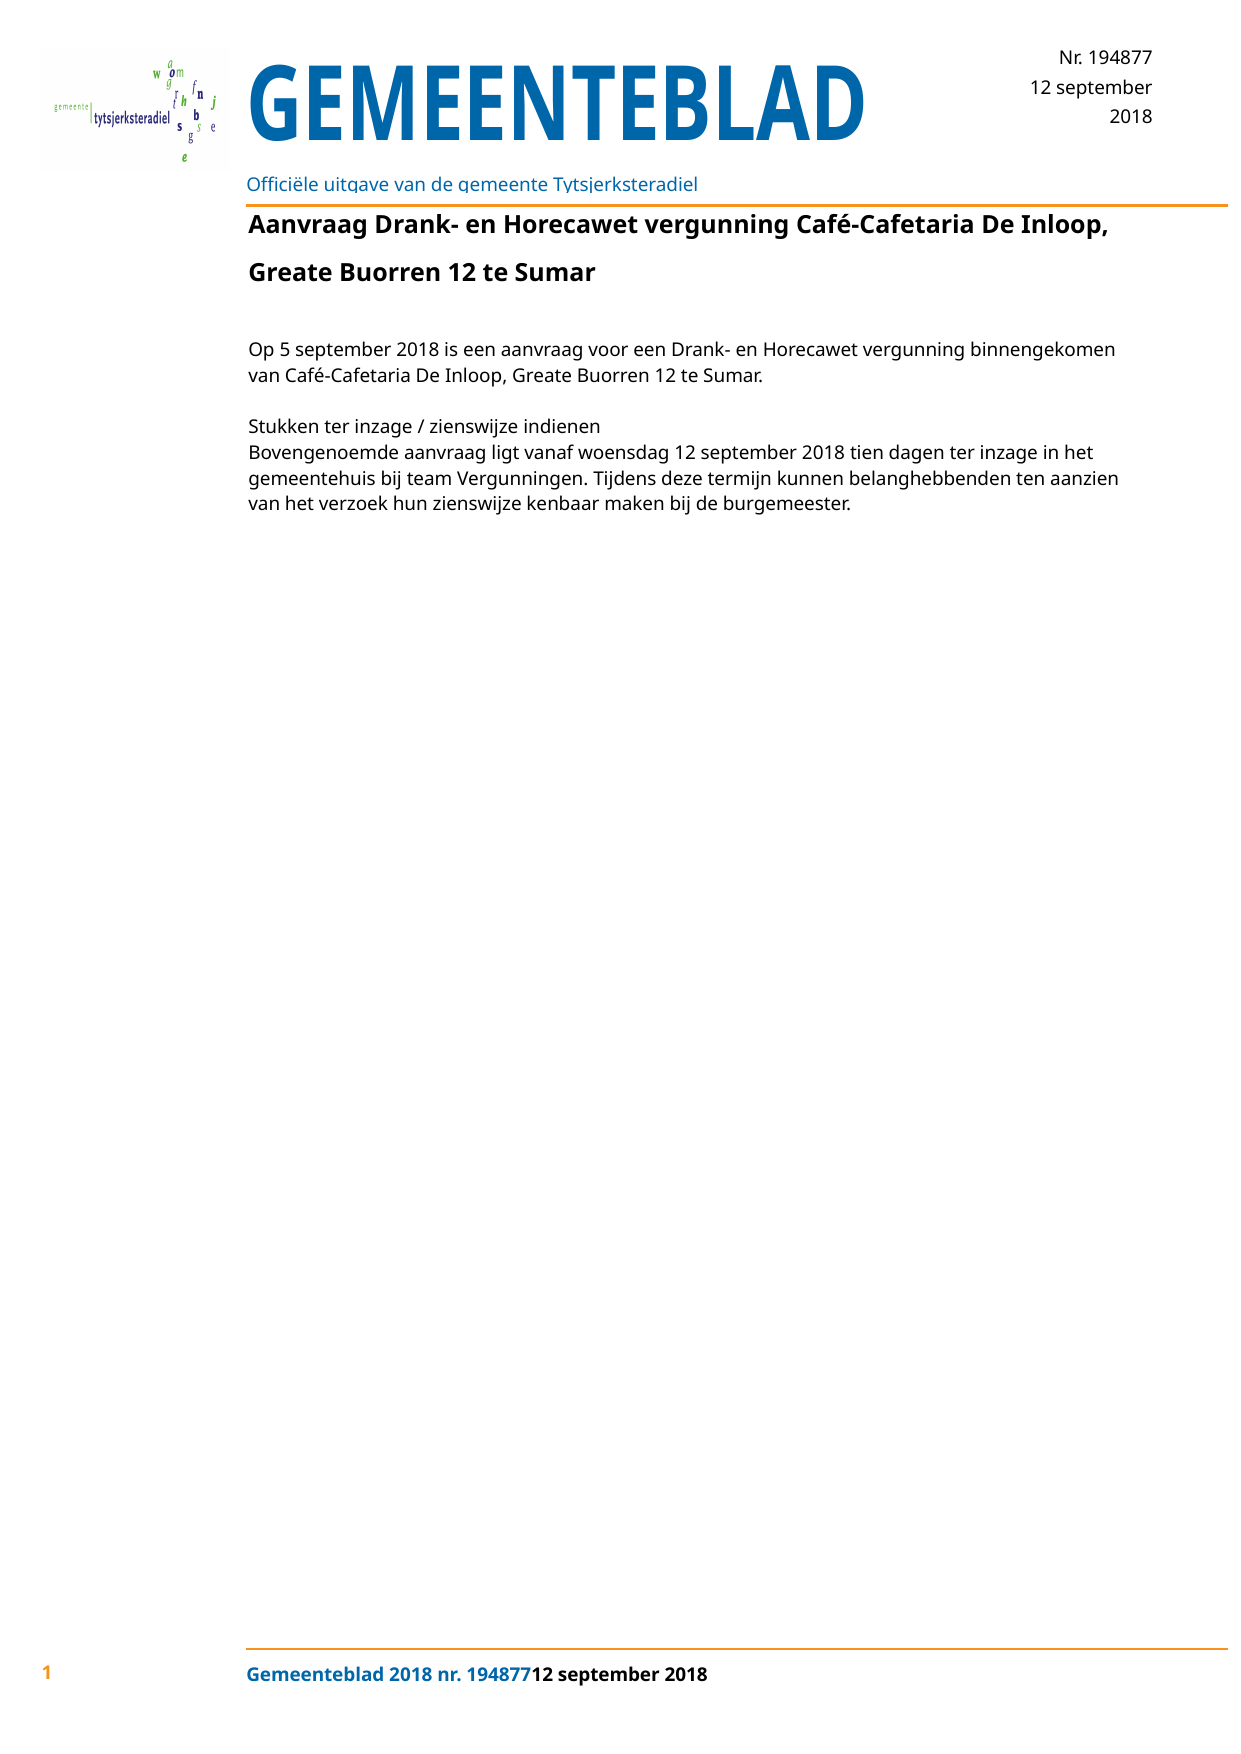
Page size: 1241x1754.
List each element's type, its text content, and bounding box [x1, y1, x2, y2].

picture [41, 47, 231, 172]
text Stukken ter inzage / zienswijze indienen [248, 413, 1152, 439]
text Op 5 september 2018 is een aanvraag voor een Drank- en Horecawet vergunning binnengekomen van Café-Cafetaria De Inloop, Greate Buorren 12 te Sumar. [248, 336, 1152, 388]
text Aanvraag Drank- en Horecawet vergunning Café-Cafetaria De Inloop, Greate Buorren 12 te Sumar [248, 207, 1152, 288]
text Bovengenoemde aanvraag ligt vanaf woensdag 12 september 2018 tien dagen ter inzage in het gemeentehuis bij team Vergunningen. Tijdens deze termijn kunnen belanghebbenden ten aanzien van het verzoek hun zienswijze kenbaar maken bij de burgemeester. [248, 439, 1152, 516]
